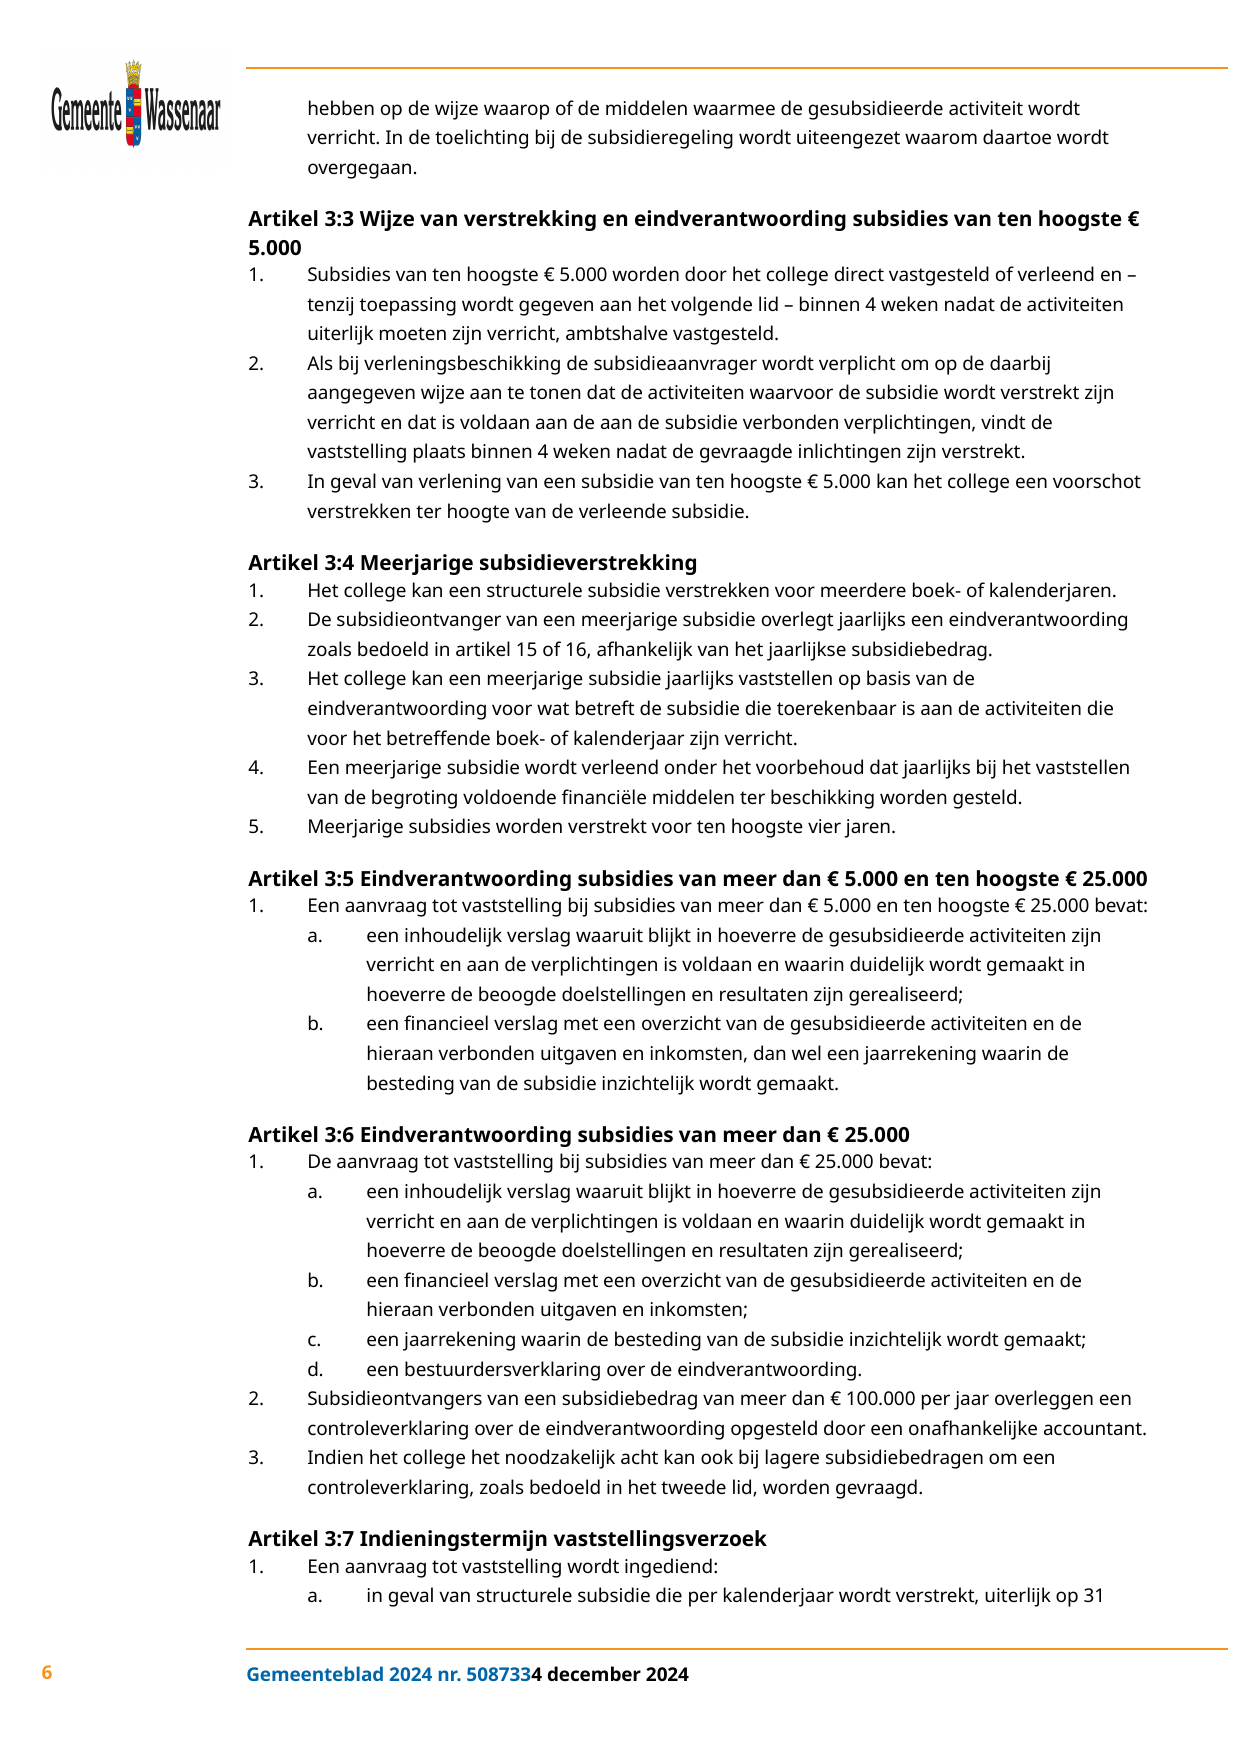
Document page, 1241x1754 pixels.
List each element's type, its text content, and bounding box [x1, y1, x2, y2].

list een bestuurdersverklaring over de eindverantwoording. [307, 1356, 1152, 1381]
list een jaarrekening waarin de besteding van de subsidie inzichtelijk wordt gemaakt; [307, 1326, 1152, 1352]
list Indien het college het noodzakelijk acht kan ook bij lagere subsidiebedragen om een controleverklaring, zoals bedoeld in het tweede lid, worden gevraagd. [248, 1444, 1152, 1500]
list Een meerjarige subsidie wordt verleend onder het voorbehoud dat jaarlijks bij het vaststellen van de begroting voldoende financiële middelen ter beschikking worden gesteld. [248, 754, 1152, 809]
list Een aanvraag tot vaststelling wordt ingediend: [248, 1553, 1152, 1579]
text Artikel 3:5 Eindverantwoording subsidies van meer dan € 5.000 en ten hoogste € 25.000 [248, 864, 1152, 892]
list in geval van structurele subsidie die per kalenderjaar wordt verstrekt, uiterlijk op 31 [307, 1582, 1152, 1608]
list een inhoudelijk verslag waaruit blijkt in hoeverre de gesubsidieerde activiteiten zijn verricht en aan de verplichtingen is voldaan en waarin duidelijk wordt gemaakt in hoeverre de beoogde doelstellingen en resultaten zijn gerealiseerd; [307, 1178, 1152, 1263]
list De subsidieontvanger van een meerjarige subsidie overlegt jaarlijks een eindverantwoording zoals bedoeld in artikel 15 of 16, afhankelijk van het jaarlijkse subsidiebedrag. [248, 606, 1152, 662]
list In geval van verlening van een subsidie van ten hoogste € 5.000 kan het college een voorschot verstrekken ter hoogte van de verleende subsidie. [248, 468, 1152, 524]
text Artikel 3:6 Eindverantwoording subsidies van meer dan € 25.000 [248, 1120, 1152, 1149]
list een financieel verslag met een overzicht van de gesubsidieerde activiteiten en de hieraan verbonden uitgaven en inkomsten, dan wel een jaarrekening waarin de besteding van de subsidie inzichtelijk wordt gemaakt. [307, 1011, 1152, 1096]
list een financieel verslag met een overzicht van de gesubsidieerde activiteiten en de hieraan verbonden uitgaven en inkomsten; [307, 1267, 1152, 1322]
list De aanvraag tot vaststelling bij subsidies van meer dan € 25.000 bevat: [248, 1149, 1152, 1174]
text Artikel 3:7 Indieningstermijn vaststellingsverzoek [248, 1524, 1152, 1553]
text Artikel 3:4 Meerjarige subsidieverstrekking [248, 548, 1152, 577]
list Het college kan een structurele subsidie verstrekken voor meerdere boek- of kalenderjaren. [248, 577, 1152, 602]
list hebben op de wijze waarop of de middelen waarmee de gesubsidieerde activiteit wordt verricht. In de toelichting bij de subsidieregeling wordt uiteengezet waarom daartoe wordt overgegaan. [248, 95, 1152, 180]
list een inhoudelijk verslag waaruit blijkt in hoeverre de gesubsidieerde activiteiten zijn verricht en aan de verplichtingen is voldaan en waarin duidelijk wordt gemaakt in hoeverre de beoogde doelstellingen en resultaten zijn gerealiseerd; [307, 922, 1152, 1007]
list Meerjarige subsidies worden verstrekt voor ten hoogste vier jaren. [248, 813, 1152, 839]
list Als bij verleningsbeschikking de subsidieaanvrager wordt verplicht om op de daarbij aangegeven wijze aan te tonen dat de activiteiten waarvoor de subsidie wordt verstrekt zijn verricht en dat is voldaan aan de aan de subsidie verbonden verplichtingen, vindt de vaststelling plaats binnen 4 weken nadat de gevraagde inlichtingen zijn verstrekt. [248, 350, 1152, 464]
list Subsidieontvangers van een subsidiebedrag van meer dan € 100.000 per jaar overleggen een controleverklaring over de eindverantwoording opgesteld door een onafhankelijke accountant. [248, 1385, 1152, 1441]
list Subsidies van ten hoogste € 5.000 worden door het college direct vastgesteld of verleend en – tenzij toepassing wordt gegeven aan het volgende lid – binnen 4 weken nadat de activiteiten uiterlijk moeten zijn verricht, ambtshalve vastgesteld. [248, 261, 1152, 346]
list Een aanvraag tot vaststelling bij subsidies van meer dan € 5.000 en ten hoogste € 25.000 bevat: [248, 892, 1152, 918]
list Het college kan een meerjarige subsidie jaarlijks vaststellen op basis van de eindverantwoording voor wat betreft de subsidie die toerekenbaar is aan de activiteiten die voor het betreffende boek- of kalenderjaar zijn verricht. [248, 666, 1152, 750]
picture [41, 47, 231, 172]
text Artikel 3:3 Wijze van verstrekking en eindverantwoording subsidies van ten hoogste € 5.000 [248, 204, 1152, 261]
